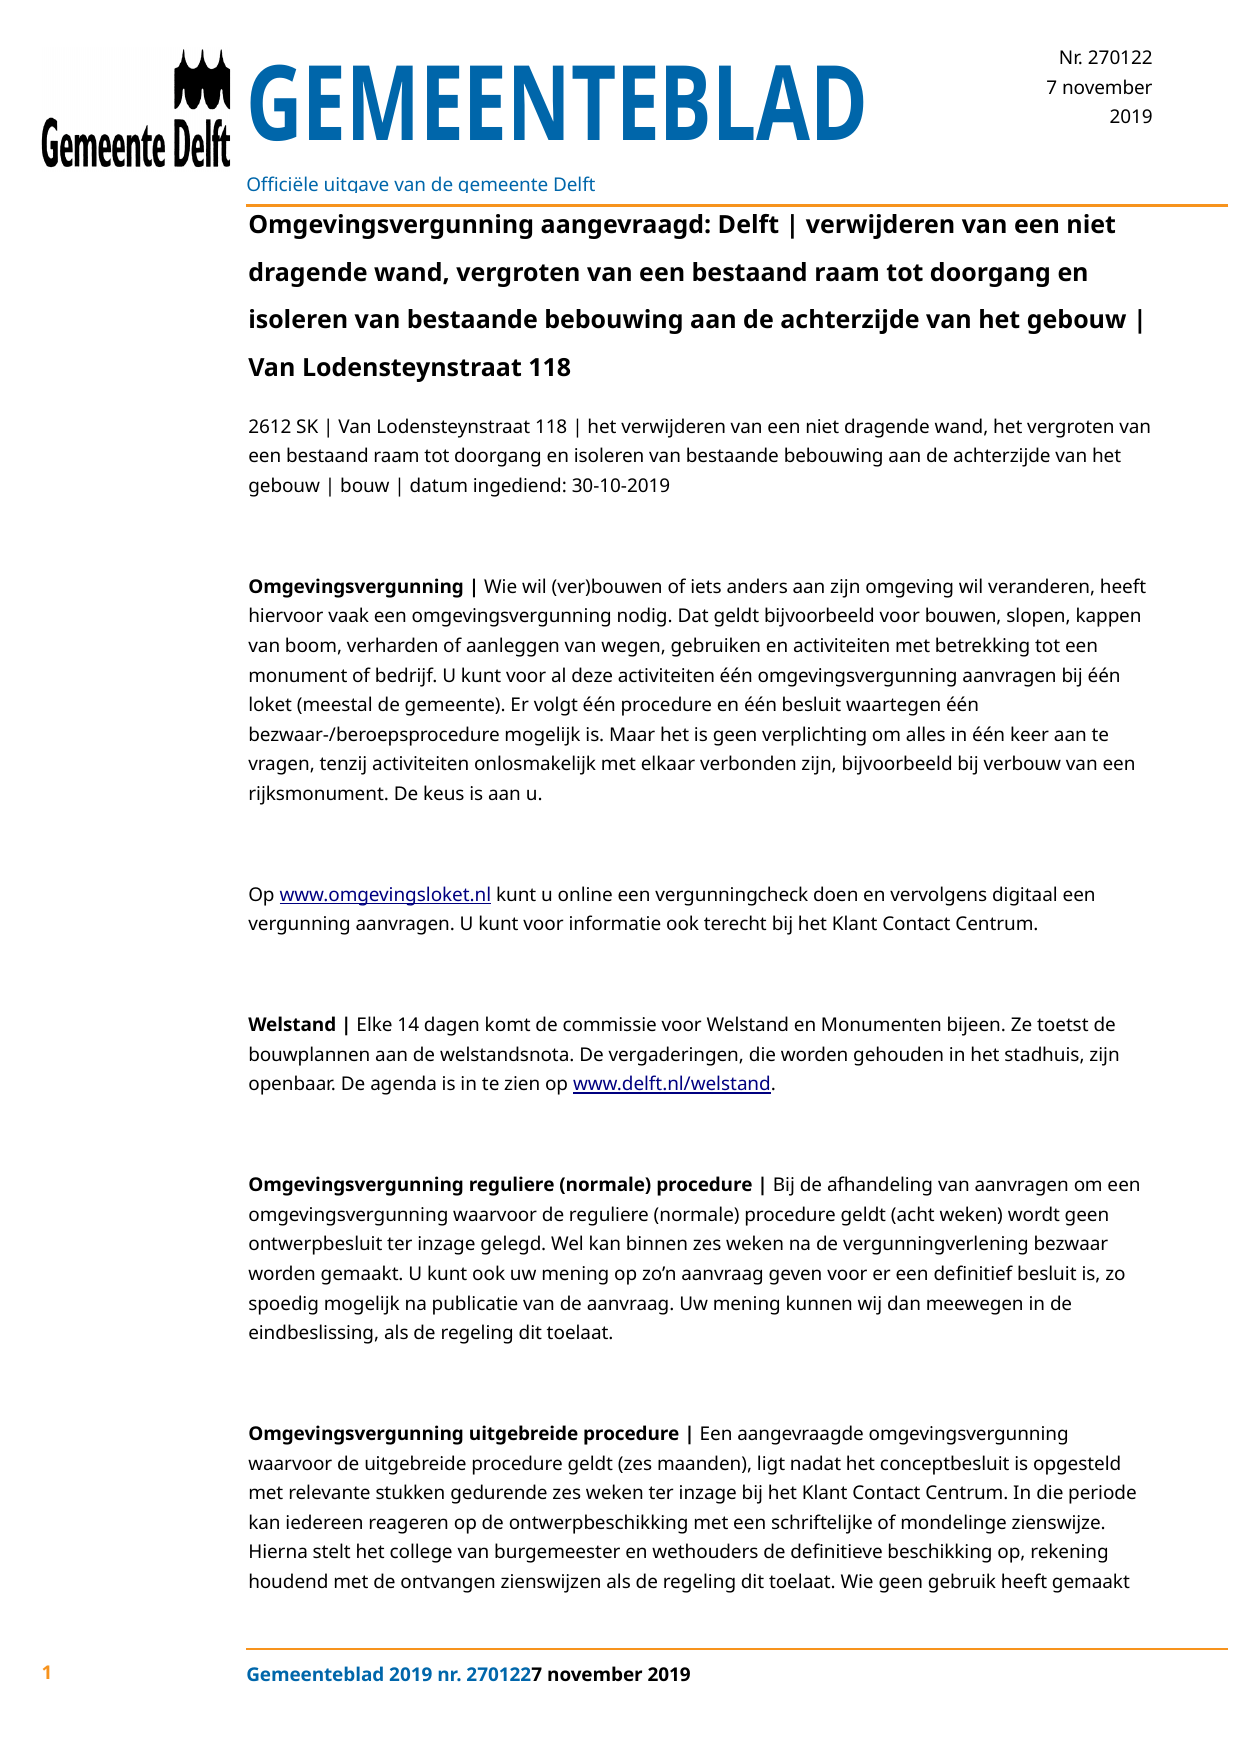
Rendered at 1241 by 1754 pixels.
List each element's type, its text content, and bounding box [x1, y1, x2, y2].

picture [41, 47, 231, 172]
text Op www.omgevingsloket.nl kunt u online een vergunningcheck doen en vervolgens digitaal een vergunning aanvragen. U kunt voor informatie ook terecht bij het Klant Contact Centrum. [248, 881, 1152, 936]
text Omgevingsvergunning uitgebreide procedure | Een aangevraagde omgevingsvergunning waarvoor de uitgebreide procedure geldt (zes maanden), ligt nadat het conceptbesluit is opgesteld met relevante stukken gedurende zes weken ter inzage bij het Klant Contact Centrum. In die periode kan iedereen reageren op de ontwerpbeschikking met een schriftelijke of mondelinge zienswijze. Hierna stelt het college van burgemeester en wethouders de definitieve beschikking op, rekening houdend met de ontvangen zienswijzen als de regeling dit toelaat. Wie geen gebruik heeft gemaakt [248, 1420, 1152, 1594]
text Omgevingsvergunning | Wie wil (ver)bouwen of iets anders aan zijn omgeving wil veranderen, heeft hiervoor vaak een omgevingsvergunning nodig. Dat geldt bijvoorbeeld voor bouwen, slopen, kappen van boom, verharden of aanleggen van wegen, gebruiken en activiteiten met betrekking tot een monument of bedrijf. U kunt voor al deze activiteiten één omgevingsvergunning aanvragen bij één loket (meestal de gemeente). Er volgt één procedure en één besluit waartegen één bezwaar-/beroepsprocedure mogelijk is. Maar het is geen verplichting om alles in één keer aan te vragen, tenzij activiteiten onlosmakelijk met elkaar verbonden zijn, bijvoorbeeld bij verbouw van een rijksmonument. De keus is aan u. [248, 573, 1152, 806]
text Omgevingsvergunning aangevraagd: Delft | verwijderen van een niet dragende wand, vergroten van een bestaand raam tot doorgang en isoleren van bestaande bebouwing aan de achterzijde van het gebouw | Van Lodensteynstraat 118 [248, 207, 1152, 384]
text Omgevingsvergunning reguliere (normale) procedure | Bij de afhandeling van aanvragen om een omgevingsvergunning waarvoor de reguliere (normale) procedure geldt (acht weken) wordt geen ontwerpbesluit ter inzage gelegd. Wel kan binnen zes weken na de vergunningverlening bezwaar worden gemaakt. U kunt ook uw mening op zo’n aanvraag geven voor er een definitief besluit is, zo spoedig mogelijk na publicatie van de aanvraag. Uw mening kunnen wij dan meewegen in de eindbeslissing, als de regeling dit toelaat. [248, 1171, 1152, 1345]
text Welstand | Elke 14 dagen komt de commissie voor Welstand en Monumenten bijeen. Ze toetst de bouwplannen aan de welstandsnota. De vergaderingen, die worden gehouden in het stadhuis, zijn openbaar. De agenda is in te zien op www.delft.nl/welstand. [248, 1011, 1152, 1096]
text 2612 SK | Van Lodensteynstraat 118 | het verwijderen van een niet dragende wand, het vergroten van een bestaand raam tot doorgang en isoleren van bestaande bebouwing aan de achterzijde van het gebouw | bouw | datum ingediend: 30-10-2019 [248, 413, 1152, 498]
